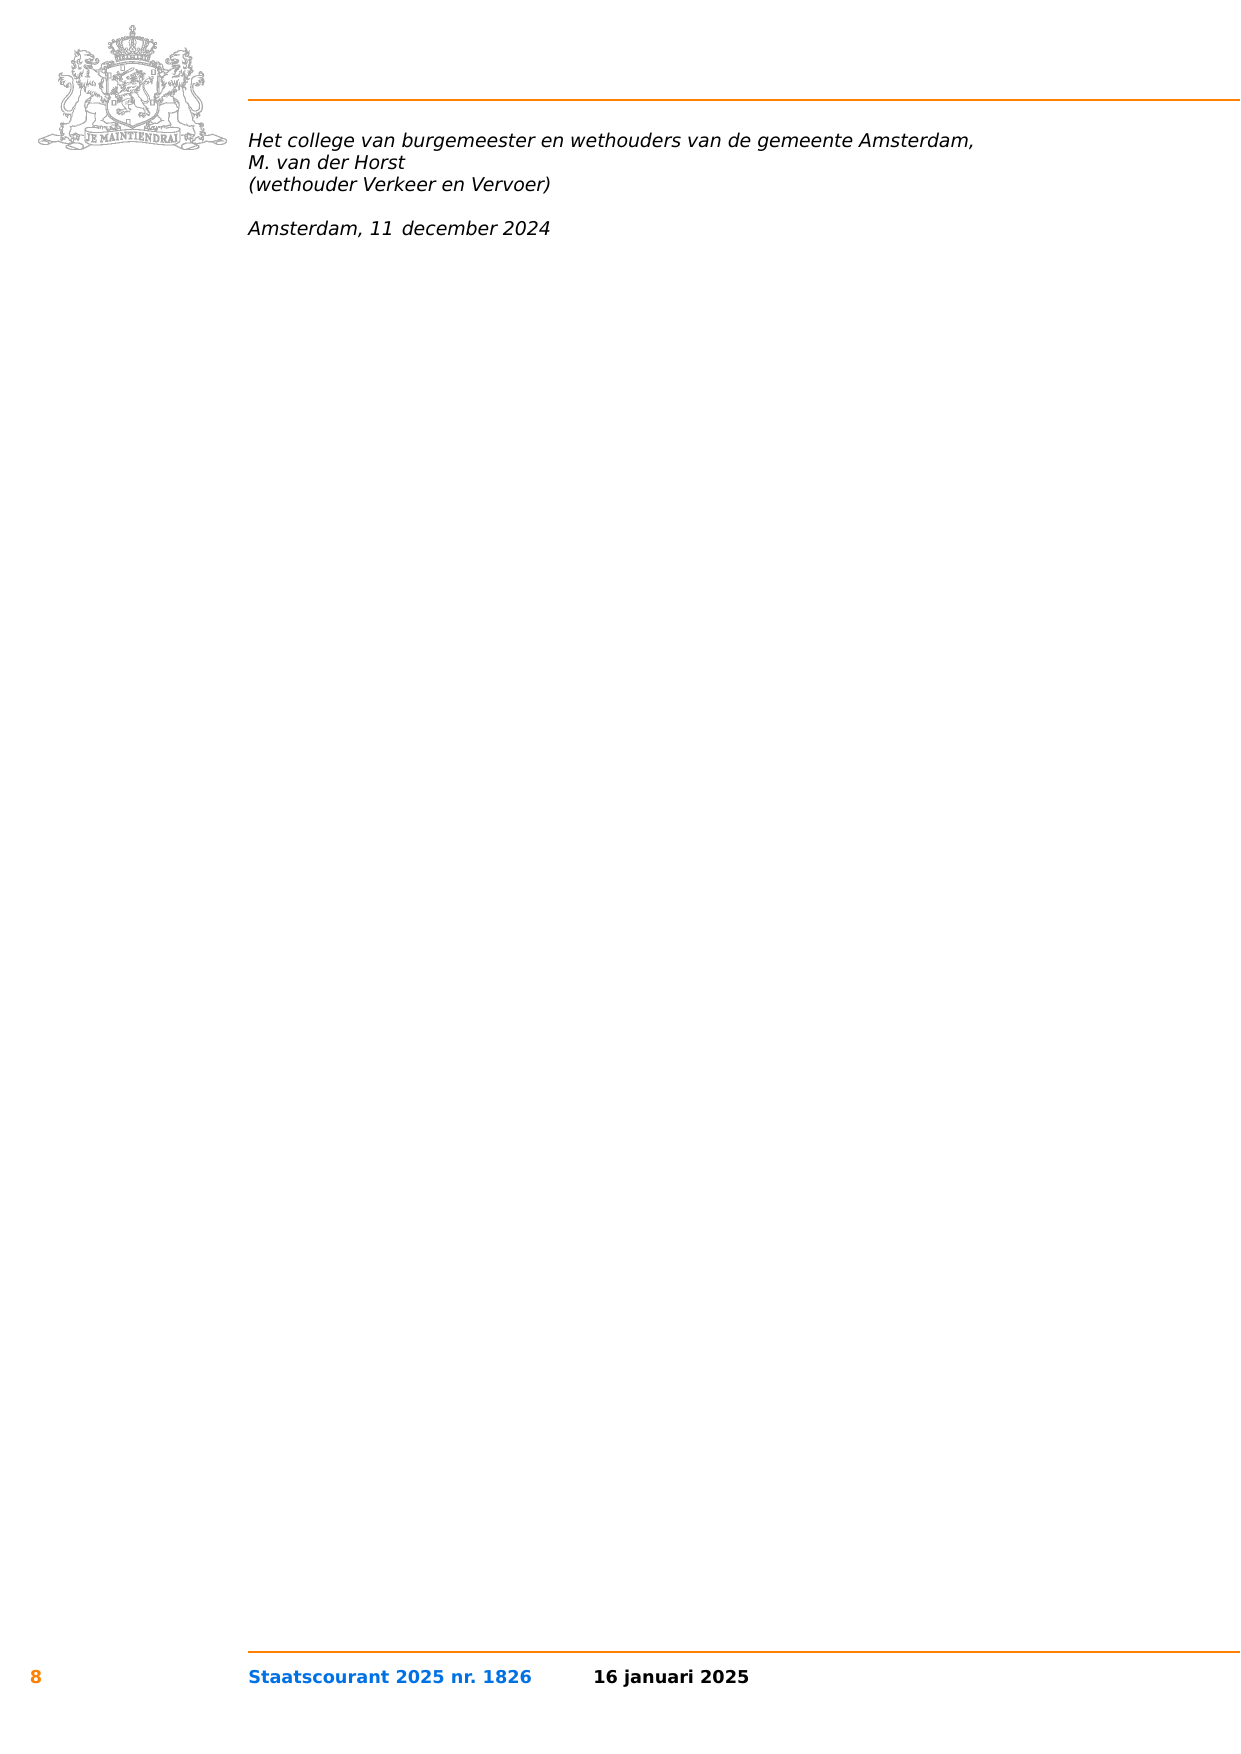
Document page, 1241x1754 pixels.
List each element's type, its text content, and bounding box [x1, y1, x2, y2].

text Het college van burgemeester en wethouders van de gemeente Amsterdam, M. van der Horst (wethouder Verkeer en Vervoer) [248, 130, 1163, 196]
picture [38, 25, 227, 150]
text Amsterdam, 11 december 2024 [248, 218, 1163, 240]
